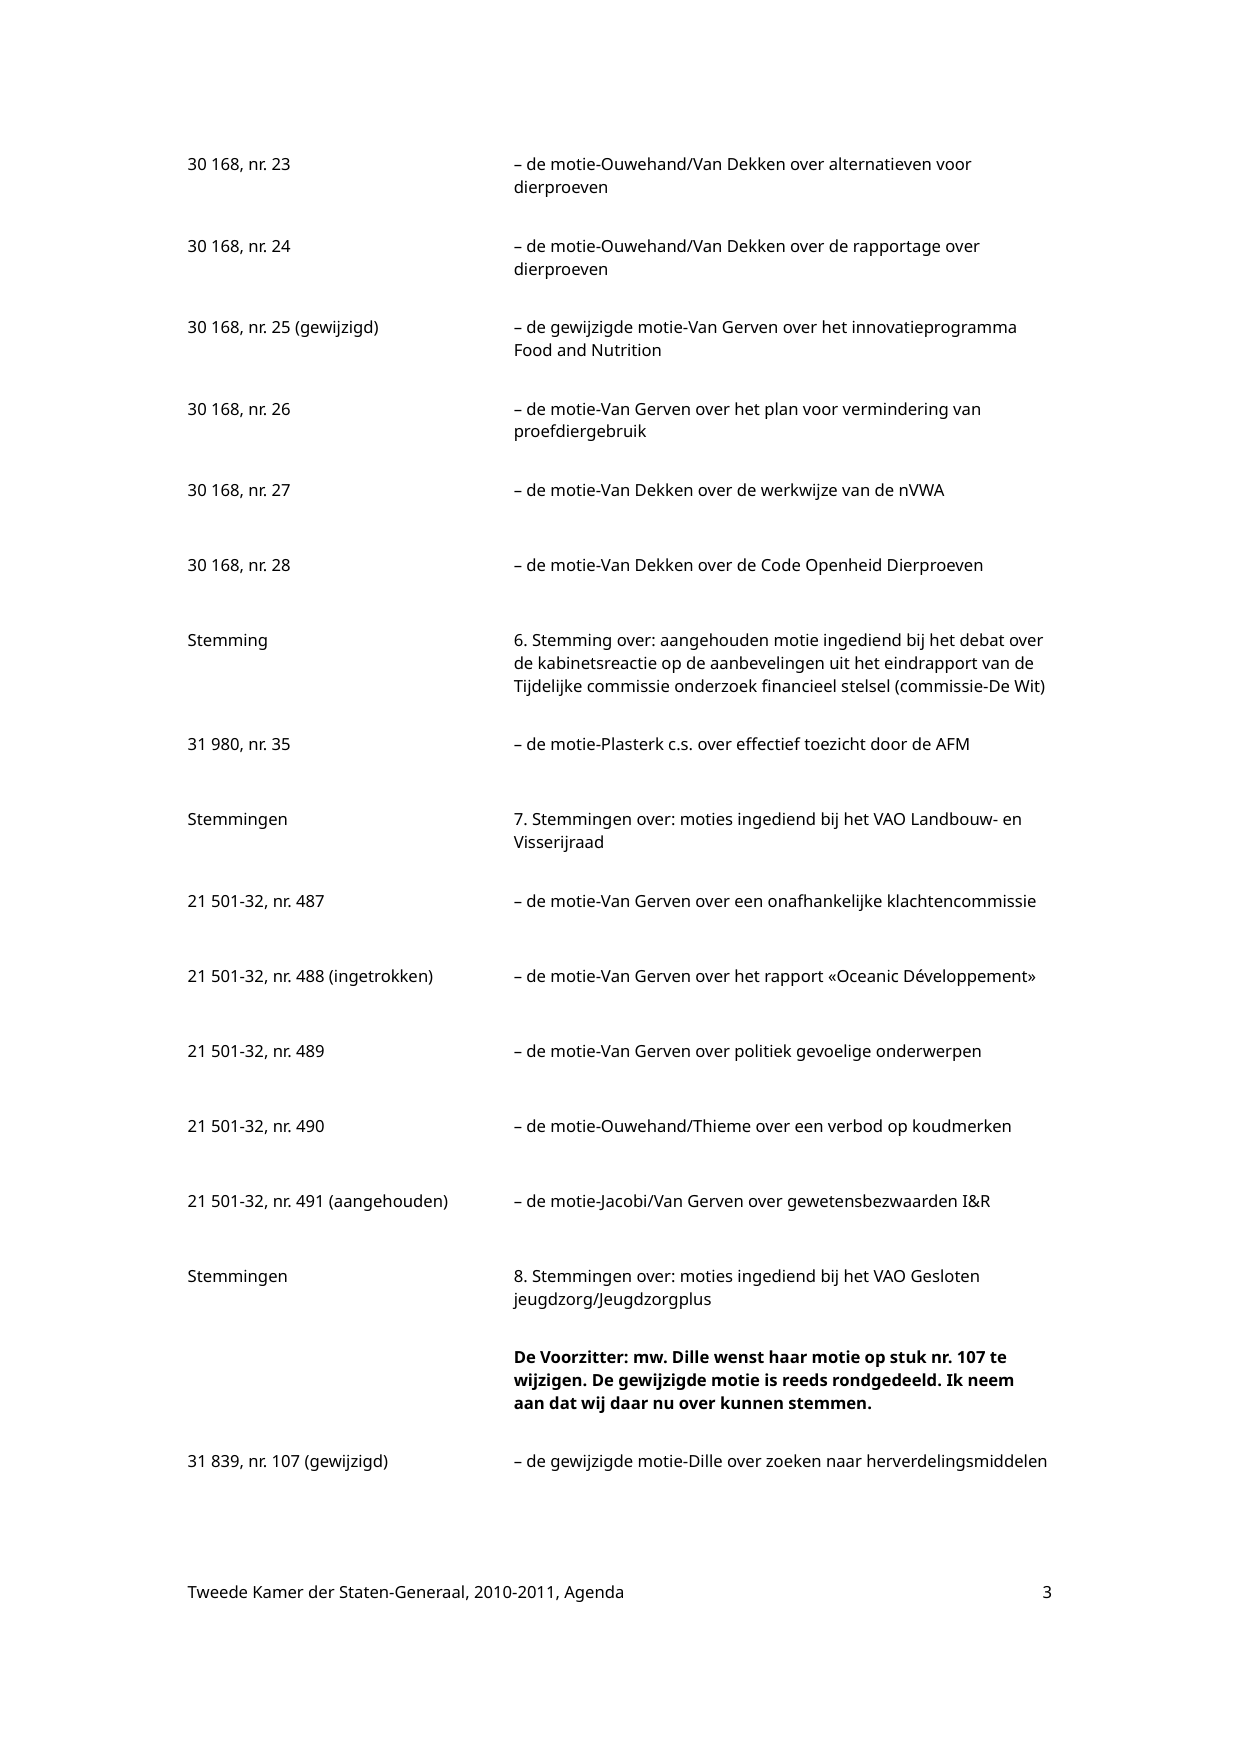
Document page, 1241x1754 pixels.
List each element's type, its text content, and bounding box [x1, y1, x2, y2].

table_cell 31 839, nr. 107 (gewijzigd) [188, 1447, 490, 1522]
table_cell 6. Stemming over: aangehouden motie ingediend bij het debat over de kabinetsreactie op de aanbevelingen uit het eindrapport van de Tijdelijke commissie onderzoek financieel stelsel (commissie-De Wit) [510, 626, 1053, 730]
table_cell 21 501-32, nr. 489 [188, 1036, 490, 1111]
table_cell [490, 805, 510, 886]
table_cell [490, 150, 510, 231]
table_cell Stemming [188, 626, 490, 730]
table_cell 21 501-32, nr. 491 (aangehouden) [188, 1186, 490, 1261]
table_cell [490, 1186, 510, 1261]
table_cell – de motie-Van Gerven over het plan voor vermindering van proefdiergebruik [510, 394, 1053, 476]
table_cell – de gewijzigde motie-Van Gerven over het innovatieprogramma Food and Nutrition [510, 313, 1053, 394]
table_cell 30 168, nr. 27 [188, 476, 490, 551]
table_cell – de gewijzigde motie-Dille over zoeken naar herverdelingsmiddelen [510, 1447, 1053, 1522]
table_cell [490, 1261, 510, 1343]
table_cell – de motie-Van Dekken over de Code Openheid Dierproeven [510, 551, 1053, 626]
table_cell [490, 961, 510, 1036]
table_cell [490, 476, 510, 551]
table_cell 21 501-32, nr. 490 [188, 1111, 490, 1186]
table_cell – de motie-Van Gerven over een onafhankelijke klachtencommissie [510, 886, 1053, 961]
table_cell 30 168, nr. 26 [188, 394, 490, 476]
table_cell Stemmingen [188, 1261, 490, 1343]
table_cell 31 980, nr. 35 [188, 730, 490, 805]
table_cell [490, 1447, 510, 1522]
table_cell [490, 1343, 510, 1447]
table_cell – de motie-Jacobi/Van Gerven over gewetensbezwaarden I&R [510, 1186, 1053, 1261]
table_cell – de motie-Van Dekken over de werkwijze van de nVWA [510, 476, 1053, 551]
table_cell [490, 231, 510, 313]
table_cell 30 168, nr. 23 [188, 150, 490, 231]
table_cell – de motie-Ouwehand/Thieme over een verbod op koudmerken [510, 1111, 1053, 1186]
table_cell Stemmingen [188, 805, 490, 886]
table_cell De Voorzitter: mw. Dille wenst haar motie op stuk nr. 107 te wijzigen. De gewijzigde motie is reeds rondgedeeld. Ik neem aan dat wij daar nu over kunnen stemmen. [510, 1343, 1053, 1447]
table_cell 7. Stemmingen over: moties ingediend bij het VAO Landbouw- en Visserijraad [510, 805, 1053, 886]
table_cell 30 168, nr. 24 [188, 231, 490, 313]
table_cell [188, 1343, 490, 1447]
table_cell [490, 886, 510, 961]
table_cell – de motie-Ouwehand/Van Dekken over de rapportage over dierproeven [510, 231, 1053, 313]
table_cell [490, 1111, 510, 1186]
table_cell – de motie-Plasterk c.s. over effectief toezicht door de AFM [510, 730, 1053, 805]
table_cell [490, 1036, 510, 1111]
table_cell [490, 551, 510, 626]
table_cell 30 168, nr. 25 (gewijzigd) [188, 313, 490, 394]
table_cell 21 501-32, nr. 487 [188, 886, 490, 961]
table_cell [490, 626, 510, 730]
table_cell – de motie-Van Gerven over het rapport «Oceanic Développement» [510, 961, 1053, 1036]
table_cell [490, 394, 510, 476]
table_cell [490, 730, 510, 805]
table_cell 8. Stemmingen over: moties ingediend bij het VAO Gesloten jeugdzorg/Jeugdzorgplus [510, 1261, 1053, 1343]
table_cell – de motie-Van Gerven over politiek gevoelige onderwerpen [510, 1036, 1053, 1111]
table_cell 30 168, nr. 28 [188, 551, 490, 626]
table_cell [490, 313, 510, 394]
table_cell – de motie-Ouwehand/Van Dekken over alternatieven voor dierproeven [510, 150, 1053, 231]
table_cell 21 501-32, nr. 488 (ingetrokken) [188, 961, 490, 1036]
